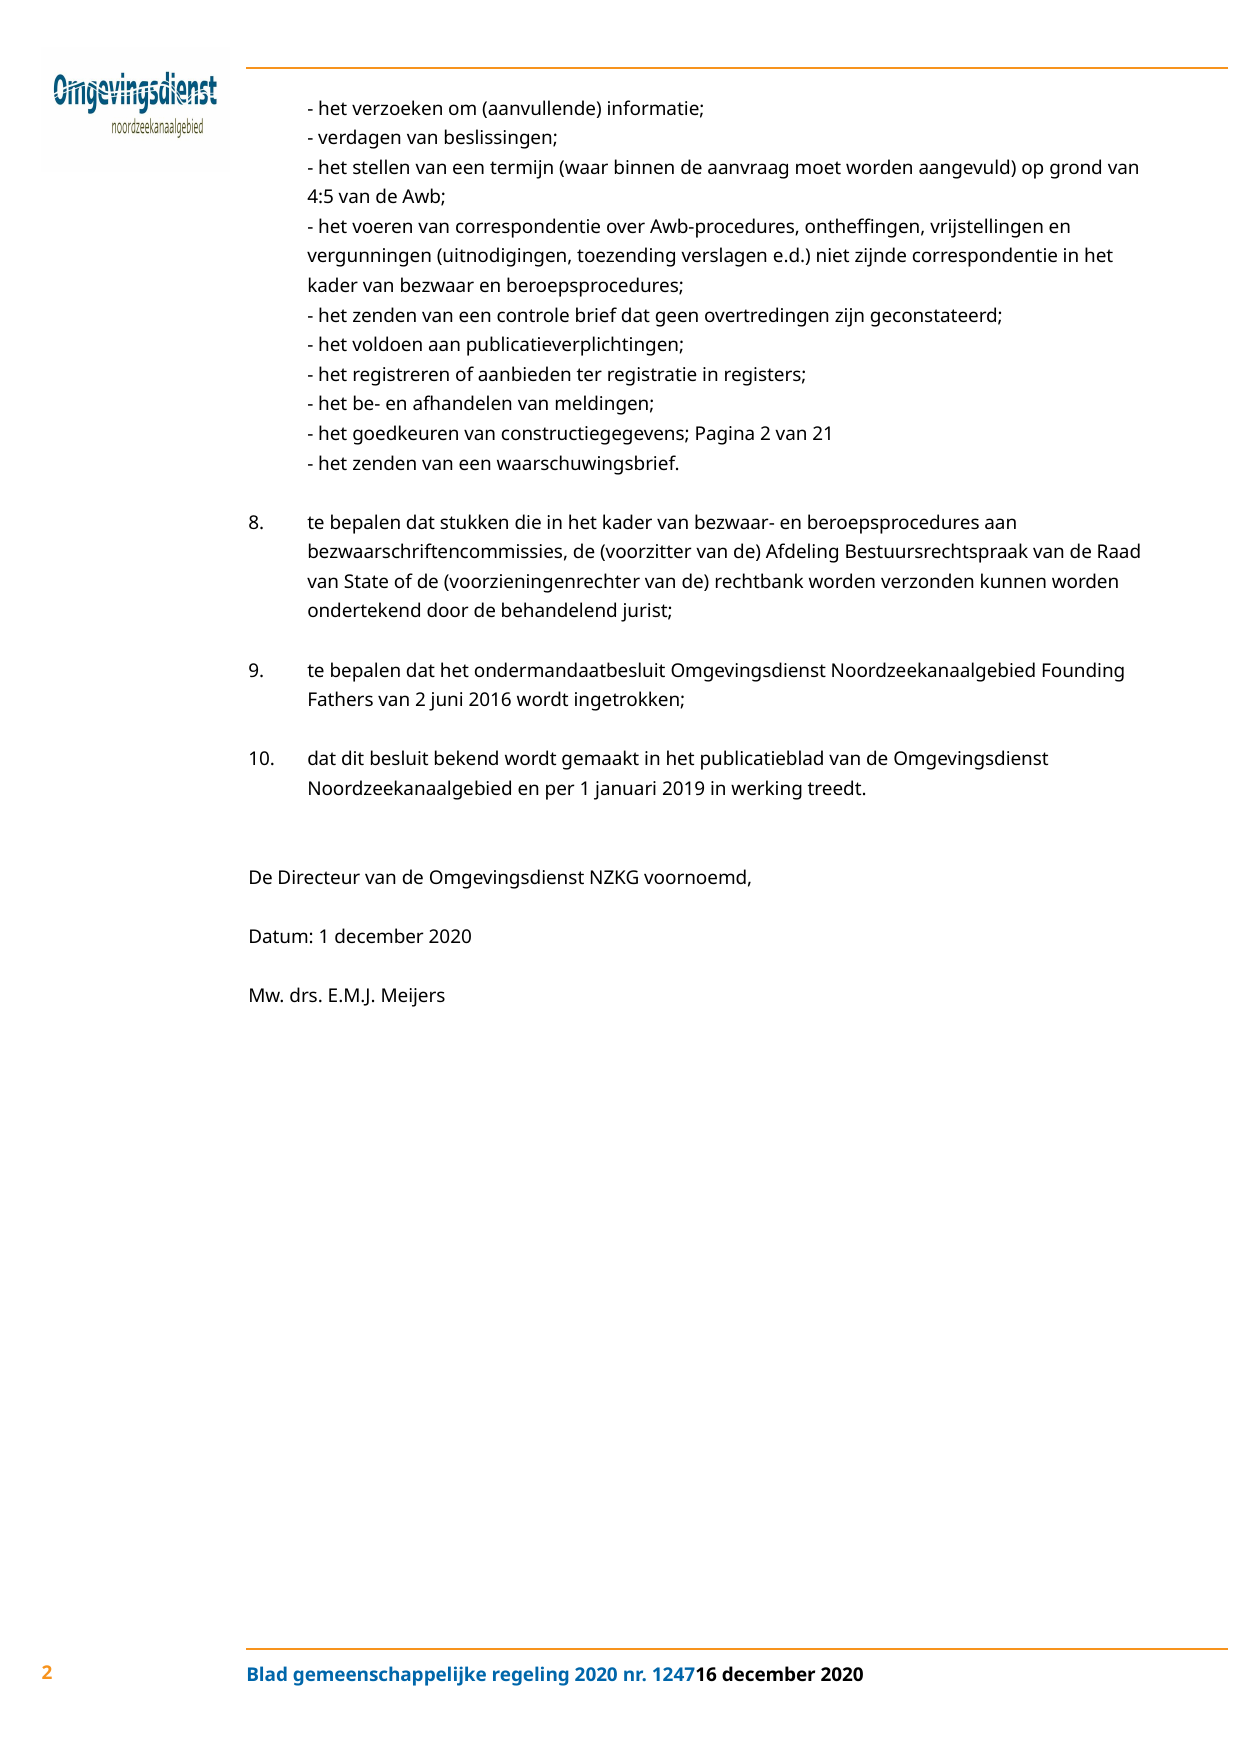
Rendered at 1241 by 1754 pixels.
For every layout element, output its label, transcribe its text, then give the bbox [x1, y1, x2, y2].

text Mw. drs. E.M.J. Meijers [248, 982, 1152, 1008]
list - het stellen van een termijn (waar binnen de aanvraag moet worden aangevuld) op grond van 4:5 van de Awb; [248, 154, 1152, 209]
list - het voldoen aan publicatieverplichtingen; [248, 331, 1152, 357]
list te bepalen dat het ondermandaatbesluit Omgevingsdienst Noordzeekanaalgebied Founding Fathers van 2 juni 2016 wordt ingetrokken; [248, 657, 1152, 712]
list - het registreren of aanbieden ter registratie in registers; [248, 361, 1152, 387]
picture [41, 47, 231, 172]
list dat dit besluit bekend wordt gemaakt in het publicatieblad van de Omgevingsdienst Noordzeekanaalgebied en per 1 januari 2019 in werking treedt. [248, 746, 1152, 801]
list - het goedkeuren van constructiegegevens; Pagina 2 van 21 [248, 420, 1152, 446]
list - het zenden van een controle brief dat geen overtredingen zijn geconstateerd; [248, 302, 1152, 328]
list - het voeren van correspondentie over Awb-procedures, ontheffingen, vrijstellingen en vergunningen (uitnodigingen, toezending verslagen e.d.) niet zijnde correspondentie in het kader van bezwaar en beroepsprocedures; [248, 213, 1152, 298]
list te bepalen dat stukken die in het kader van bezwaar- en beroepsprocedures aan bezwaarschriftencommissies, de (voorzitter van de) Afdeling Bestuursrechtspraak van de Raad van State of de (voorzieningenrechter van de) rechtbank worden verzonden kunnen worden ondertekend door de behandelend jurist; [248, 509, 1152, 623]
text Datum: 1 december 2020 [248, 923, 1152, 949]
text De Directeur van de Omgevingsdienst NZKG voornoemd, [248, 864, 1152, 890]
list - verdagen van beslissingen; [248, 124, 1152, 150]
list - het be- en afhandelen van meldingen; [248, 391, 1152, 416]
list - het verzoeken om (aanvullende) informatie; [248, 95, 1152, 121]
list - het zenden van een waarschuwingsbrief. [248, 450, 1152, 476]
